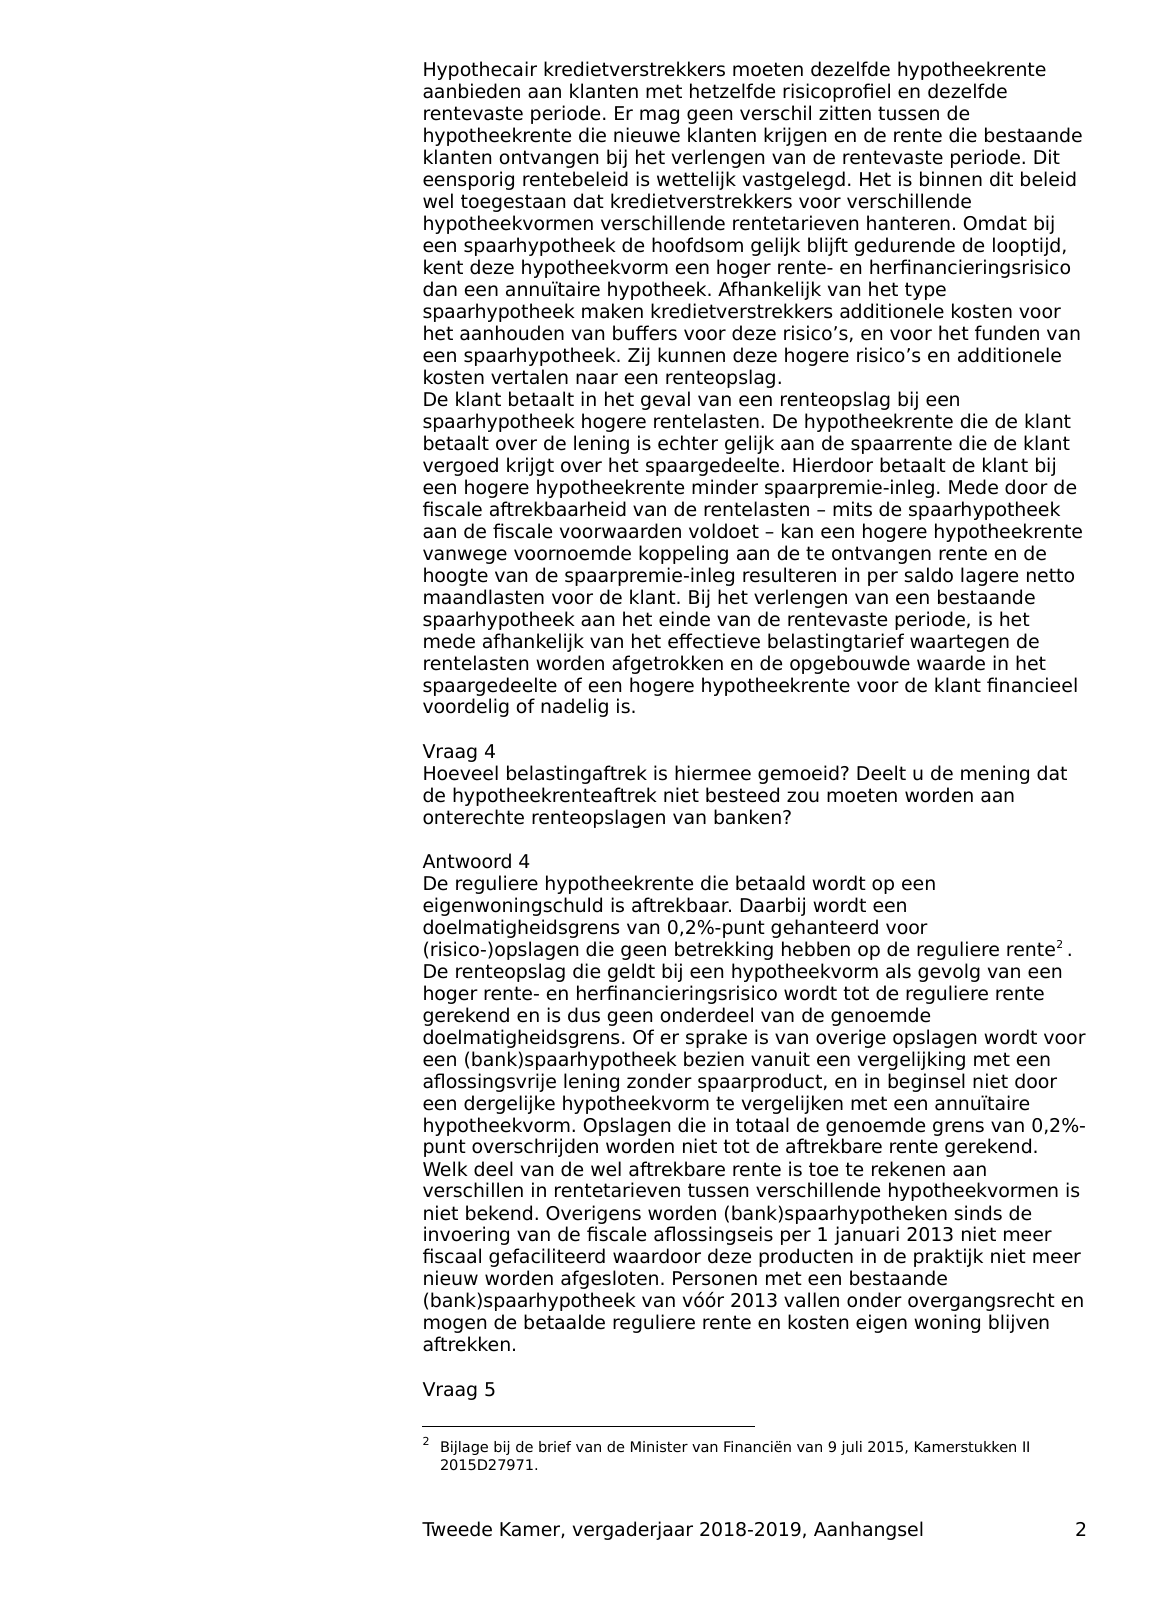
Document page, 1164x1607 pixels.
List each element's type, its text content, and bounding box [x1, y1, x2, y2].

text De klant betaalt in het geval van een renteopslag bij een spaarhypotheek hogere rentelasten. De hypotheekrente die de klant betaalt over de lening is echter gelijk aan de spaarrente die de klant vergoed krijgt over het spaargedeelte. Hierdoor betaalt de klant bij een hogere hypotheekrente minder spaarpremie-inleg. Mede door de fiscale aftrekbaarheid van de rentelasten – mits de spaarhypotheek aan de fiscale voorwaarden voldoet – kan een hogere hypotheekrente vanwege voornoemde koppeling aan de te ontvangen rente en de hoogte van de spaarpremie-inleg resulteren in per saldo lagere netto maandlasten voor de klant. Bij het verlengen van een bestaande spaarhypotheek aan het einde van de rentevaste periode, is het mede afhankelijk van het effectieve belastingtarief waartegen de rentelasten worden afgetrokken en de opgebouwde waarde in het spaargedeelte of een hogere hypotheekrente voor de klant financieel voordelig of nadelig is. [422, 389, 1087, 718]
text Vraag 5 [422, 1378, 1087, 1400]
text Vraag 4 [422, 741, 1087, 763]
text Hoeveel belastingaftrek is hiermee gemoeid? Deelt u de mening dat de hypotheekrenteaftrek niet besteed zou moeten worden aan onterechte renteopslagen van banken? [422, 763, 1087, 828]
text Bijlage bij de brief van de Minister van Financiën van 9 juli 2015, Kamerstukken II 2015D27971. [422, 1435, 1087, 1474]
text Antwoord 4 [422, 851, 1087, 873]
text Hypothecair kredietverstrekkers moeten dezelfde hypotheekrente aanbieden aan klanten met hetzelfde risicoprofiel en dezelfde rentevaste periode. Er mag geen verschil zitten tussen de hypotheekrente die nieuwe klanten krijgen en de rente die bestaande klanten ontvangen bij het verlengen van de rentevaste periode. Dit eensporig rentebeleid is wettelijk vastgelegd. Het is binnen dit beleid wel toegestaan dat kredietverstrekkers voor verschillende hypotheekvormen verschillende rentetarieven hanteren. Omdat bij een spaarhypotheek de hoofdsom gelijk blijft gedurende de looptijd, kent deze hypotheekvorm een hoger rente- en herfinancieringsrisico dan een annuïtaire hypotheek. Afhankelijk van het type spaarhypotheek maken kredietverstrekkers additionele kosten voor het aanhouden van buffers voor deze risico’s, en voor het funden van een spaarhypotheek. Zij kunnen deze hogere risico’s en additionele kosten vertalen naar een renteopslag. [422, 59, 1087, 389]
text De reguliere hypotheekrente die betaald wordt op een eigenwoningschuld is aftrekbaar. Daarbij wordt een doelmatigheidsgrens van 0,2%-punt gehanteerd voor (risico-)opslagen die geen betrekking hebben op de reguliere rente. De renteopslag die geldt bij een hypotheekvorm als gevolg van een hoger rente- en herfinancieringsrisico wordt tot de reguliere rente gerekend en is dus geen onderdeel van de genoemde doelmatigheidsgrens. Of er sprake is van overige opslagen wordt voor een (bank)spaarhypotheek bezien vanuit een vergelijking met een aflossingsvrije lening zonder spaarproduct, en in beginsel niet door een dergelijke hypotheekvorm te vergelijken met een annuïtaire hypotheekvorm. Opslagen die in totaal de genoemde grens van 0,2%-punt overschrijden worden niet tot de aftrekbare rente gerekend. Welk deel van de wel aftrekbare rente is toe te rekenen aan verschillen in rentetarieven tussen verschillende hypotheekvormen is niet bekend. Overigens worden (bank)spaarhypotheken sinds de invoering van de fiscale aflossingseis per 1 januari 2013 niet meer fiscaal gefaciliteerd waardoor deze producten in de praktijk niet meer nieuw worden afgesloten. Personen met een bestaande (bank)spaarhypotheek van vóór 2013 vallen onder overgangsrecht en mogen de betaalde reguliere rente en kosten eigen woning blijven aftrekken. [422, 873, 1087, 1356]
